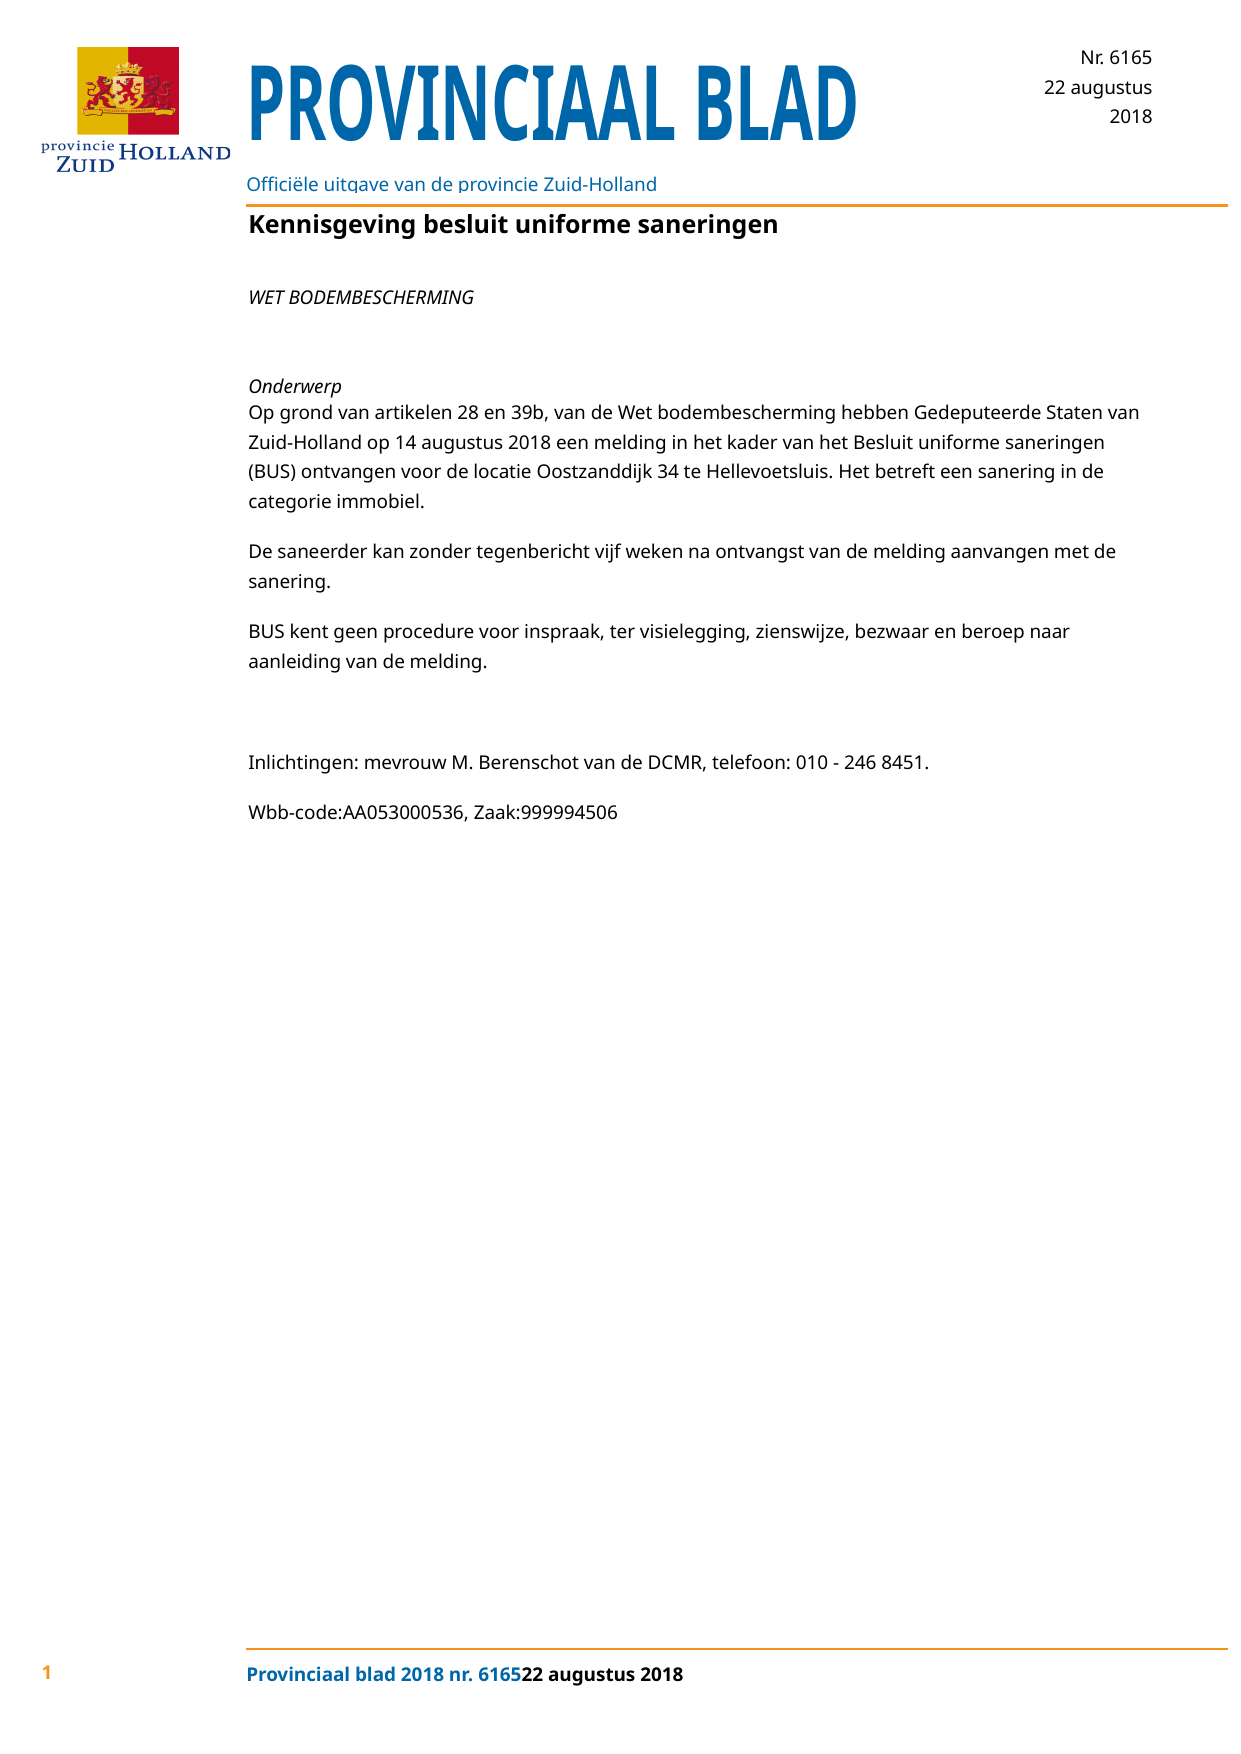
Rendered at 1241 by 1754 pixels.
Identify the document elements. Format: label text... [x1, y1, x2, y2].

text Wbb-code:AA053000536, Zaak:999994506 [248, 799, 1152, 825]
text Onderwerp [248, 373, 1152, 399]
text De saneerder kan zonder tegenbericht vijf weken na ontvangst van de melding aanvangen met de sanering. [248, 538, 1152, 594]
text WET BODEMBESCHERMING [248, 284, 1152, 309]
picture [41, 47, 231, 172]
text Inlichtingen: mevrouw M. Berenschot van de DCMR, telefoon: 010 - 246 8451. [248, 749, 1152, 774]
text Kennisgeving besluit uniforme saneringen [248, 207, 1152, 241]
text Op grond van artikelen 28 en 39b, van de Wet bodembescherming hebben Gedeputeerde Staten van Zuid-Holland op 14 augustus 2018 een melding in het kader van het Besluit uniforme saneringen (BUS) ontvangen voor de locatie Oostzanddijk 34 te Hellevoetsluis. Het betreft een sanering in de categorie immobiel. [248, 399, 1152, 514]
text BUS kent geen procedure voor inspraak, ter visielegging, zienswijze, bezwaar en beroep naar aanleiding van de melding. [248, 618, 1152, 674]
